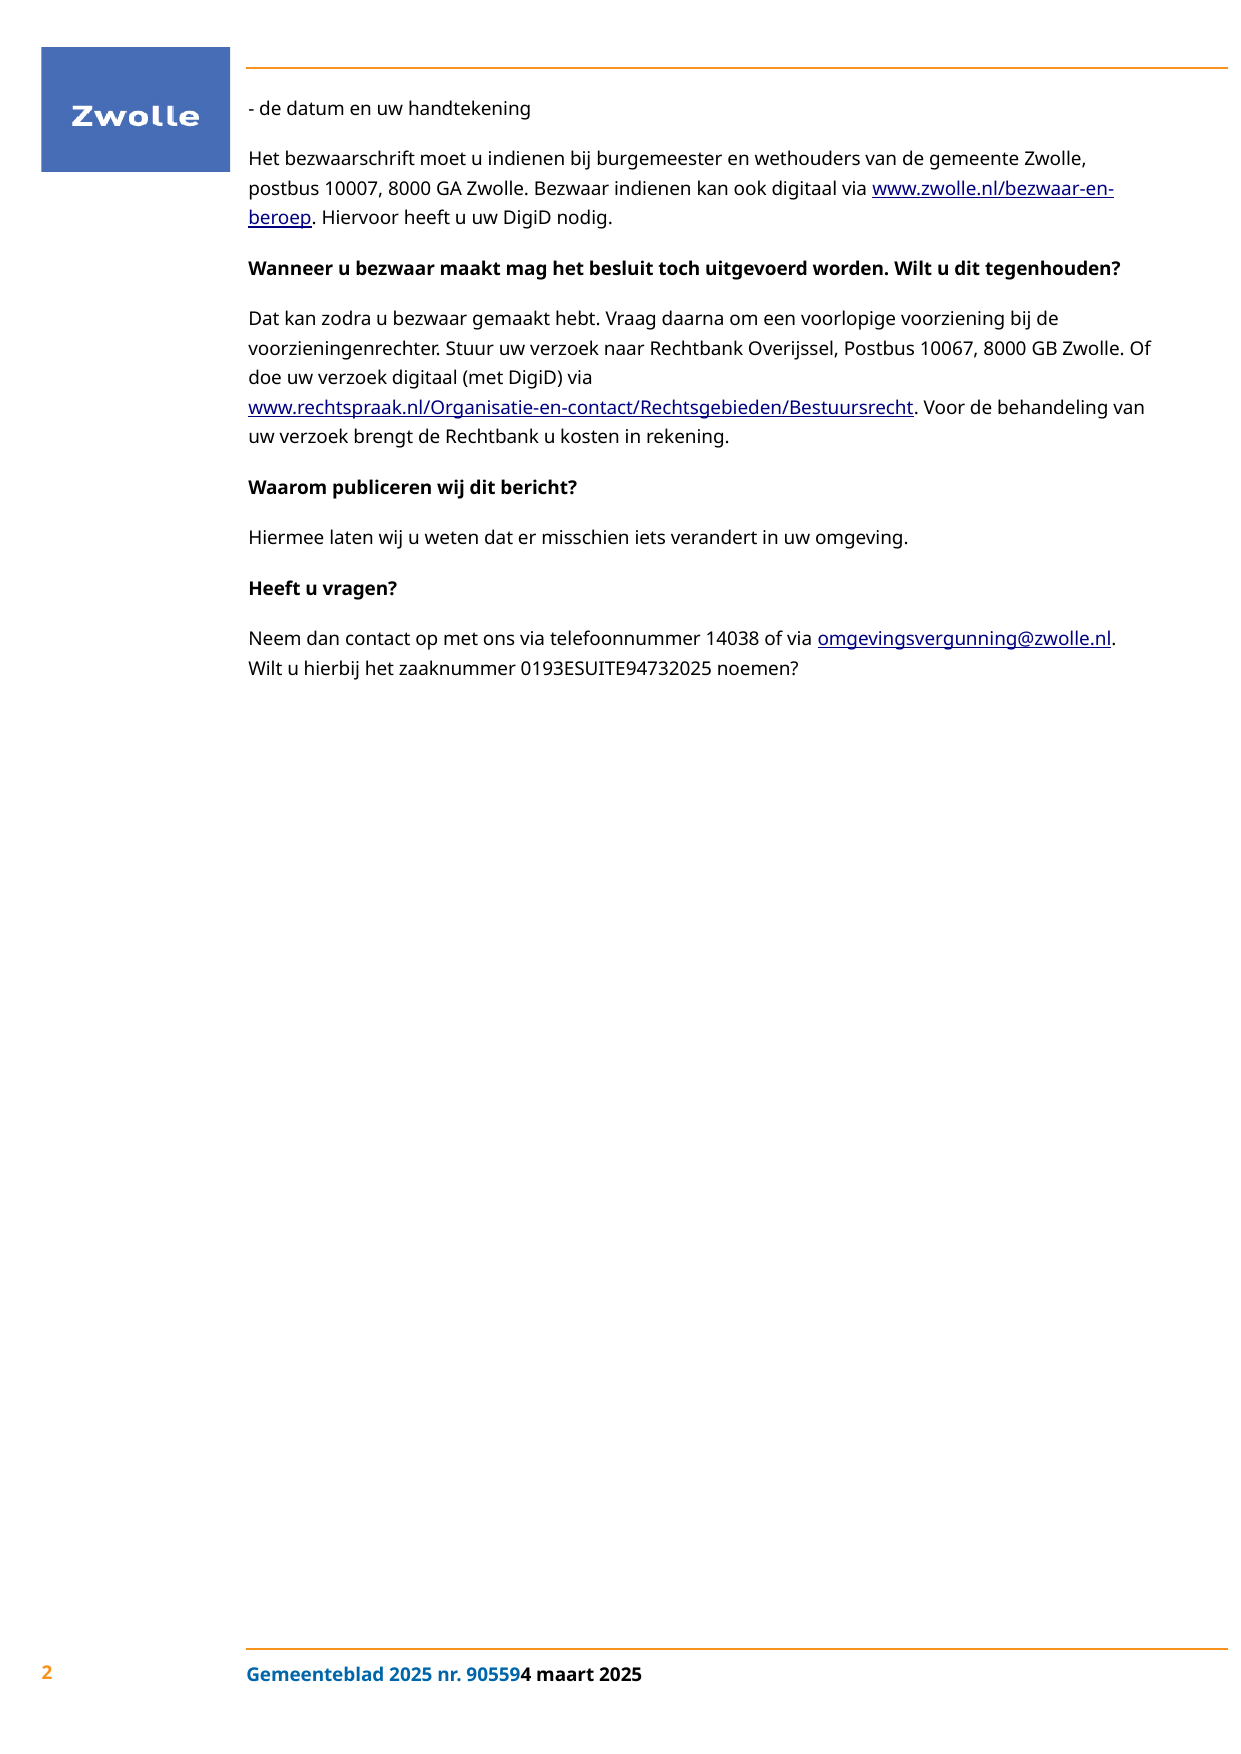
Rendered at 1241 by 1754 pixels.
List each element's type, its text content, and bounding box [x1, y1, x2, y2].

text Wanneer u bezwaar maakt mag het besluit toch uitgevoerd worden. Wilt u dit tegenhouden? [248, 255, 1152, 281]
picture [41, 47, 231, 172]
text Hiermee laten wij u weten dat er misschien iets verandert in uw omgeving. [248, 524, 1152, 550]
text Dat kan zodra u bezwaar gemaakt hebt. Vraag daarna om een voorlopige voorziening bij de voorzieningenrechter. Stuur uw verzoek naar Rechtbank Overijssel, Postbus 10067, 8000 GB Zwolle. Of doe uw verzoek digitaal (met DigiD) via www.rechtspraak.nl/Organisatie-en-contact/Rechtsgebieden/Bestuursrecht. Voor de behandeling van uw verzoek brengt de Rechtbank u kosten in rekening. [248, 305, 1152, 449]
text Neem dan contact op met ons via telefoonnummer 14038 of via omgevingsvergunning@zwolle.nl. Wilt u hierbij het zaaknummer 0193ESUITE94732025 noemen? [248, 625, 1152, 681]
text Heeft u vragen? [248, 575, 1152, 601]
text Waarom publiceren wij dit bericht? [248, 474, 1152, 500]
text - de datum en uw handtekening [248, 95, 1152, 121]
text Het bezwaarschrift moet u indienen bij burgemeester en wethouders van de gemeente Zwolle, postbus 10007, 8000 GA Zwolle. Bezwaar indienen kan ook digitaal via www.zwolle.nl/bezwaar-en-beroep. Hiervoor heeft u uw DigiD nodig. [248, 145, 1152, 230]
